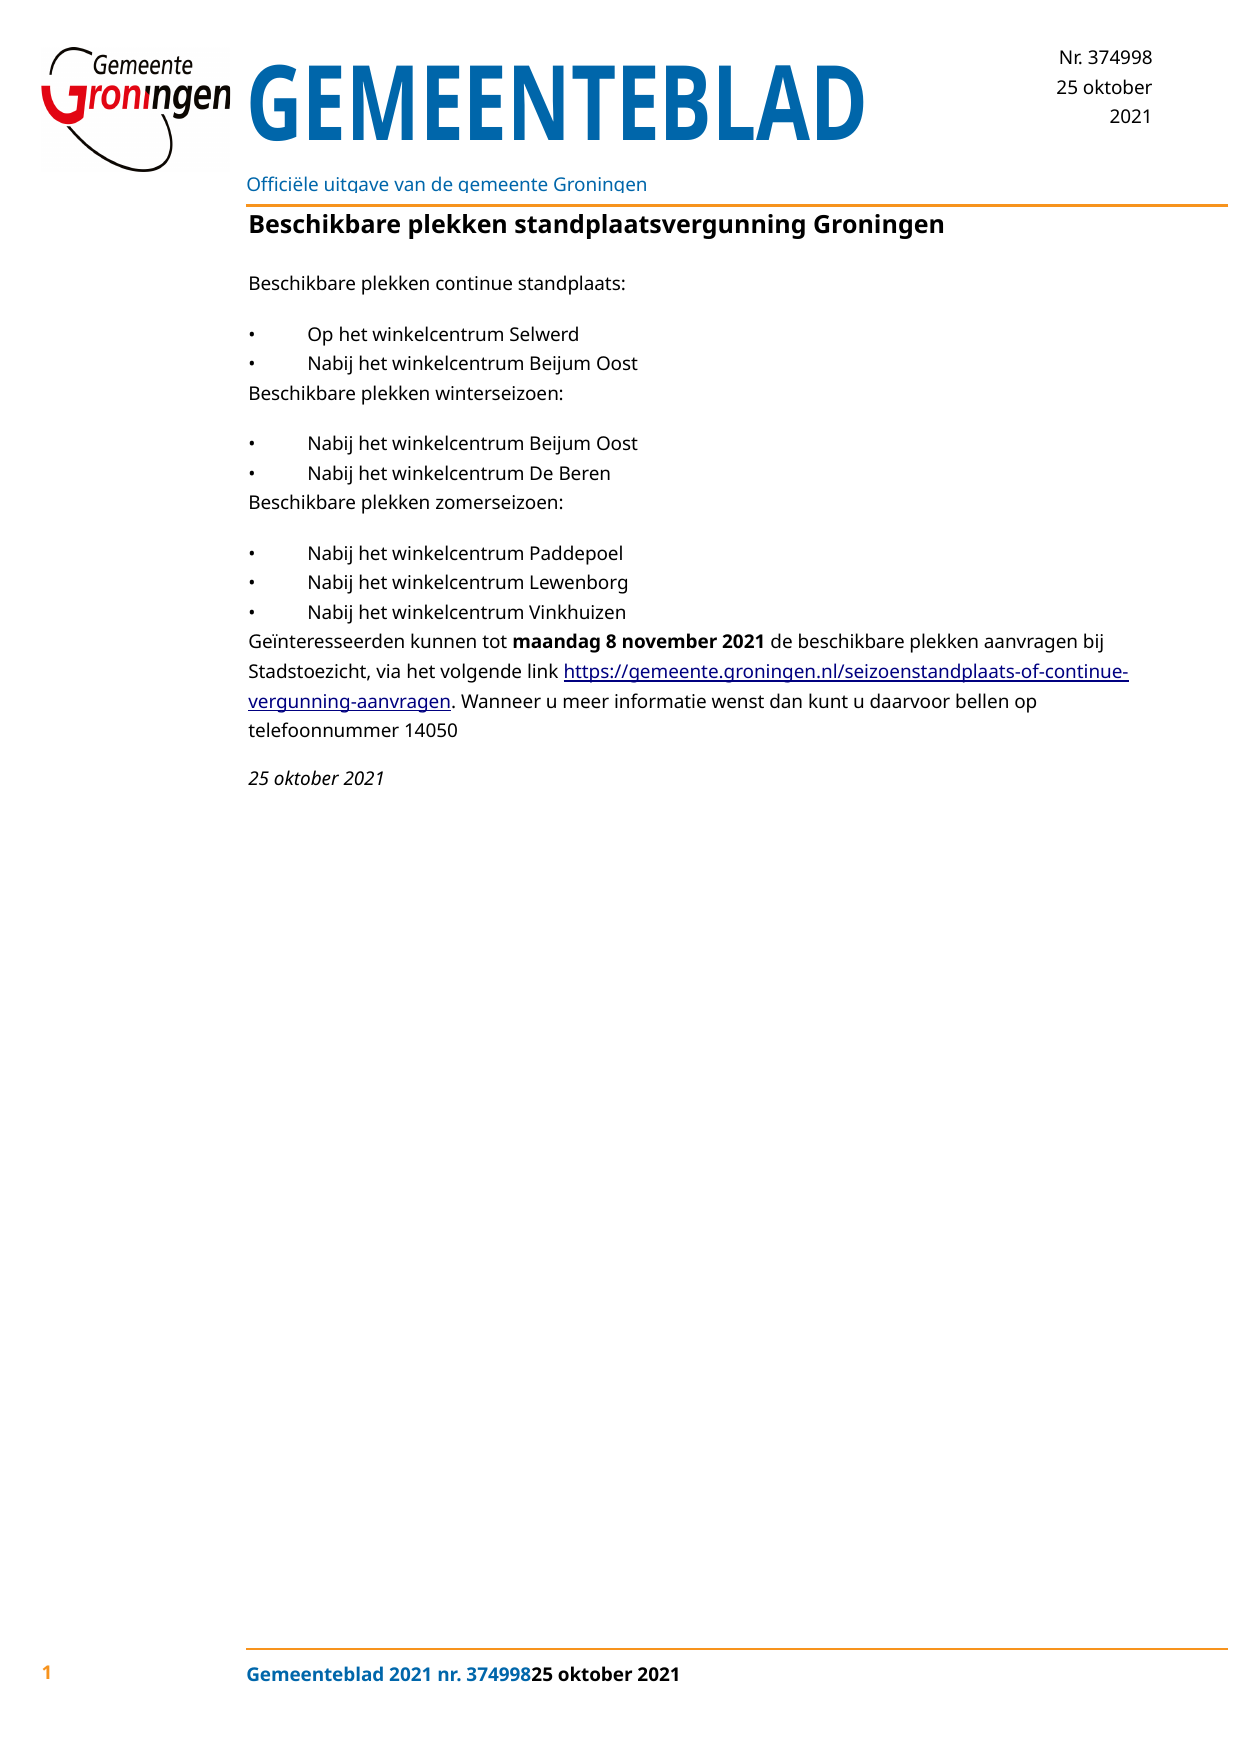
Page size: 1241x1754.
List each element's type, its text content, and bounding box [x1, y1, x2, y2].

text Beschikbare plekken continue standplaats: [248, 270, 1152, 296]
list Nabij het winkelcentrum Lewenborg [248, 569, 1152, 595]
list Nabij het winkelcentrum Beijum Oost [248, 350, 1152, 376]
list Nabij het winkelcentrum De Beren [248, 460, 1152, 486]
list Op het winkelcentrum Selwerd [248, 321, 1152, 346]
list Nabij het winkelcentrum Beijum Oost [248, 430, 1152, 456]
list Nabij het winkelcentrum Vinkhuizen [248, 599, 1152, 625]
text Beschikbare plekken winterseizoen: [248, 380, 1152, 406]
text Geïnteresseerden kunnen tot maandag 8 november 2021 de beschikbare plekken aanvragen bij Stadstoezicht, via het volgende link https://gemeente.groningen.nl/seizoenstandplaats-of-continue-vergunning-aanvragen. Wanneer u meer informatie wenst dan kunt u daarvoor bellen op telefoonnummer 14050 [248, 629, 1152, 743]
list Nabij het winkelcentrum Paddepoel [248, 540, 1152, 566]
picture [41, 47, 231, 172]
text Beschikbare plekken standplaatsvergunning Groningen [248, 207, 1152, 241]
text Beschikbare plekken zomerseizoen: [248, 489, 1152, 515]
text 25 oktober 2021 [248, 765, 1152, 791]
